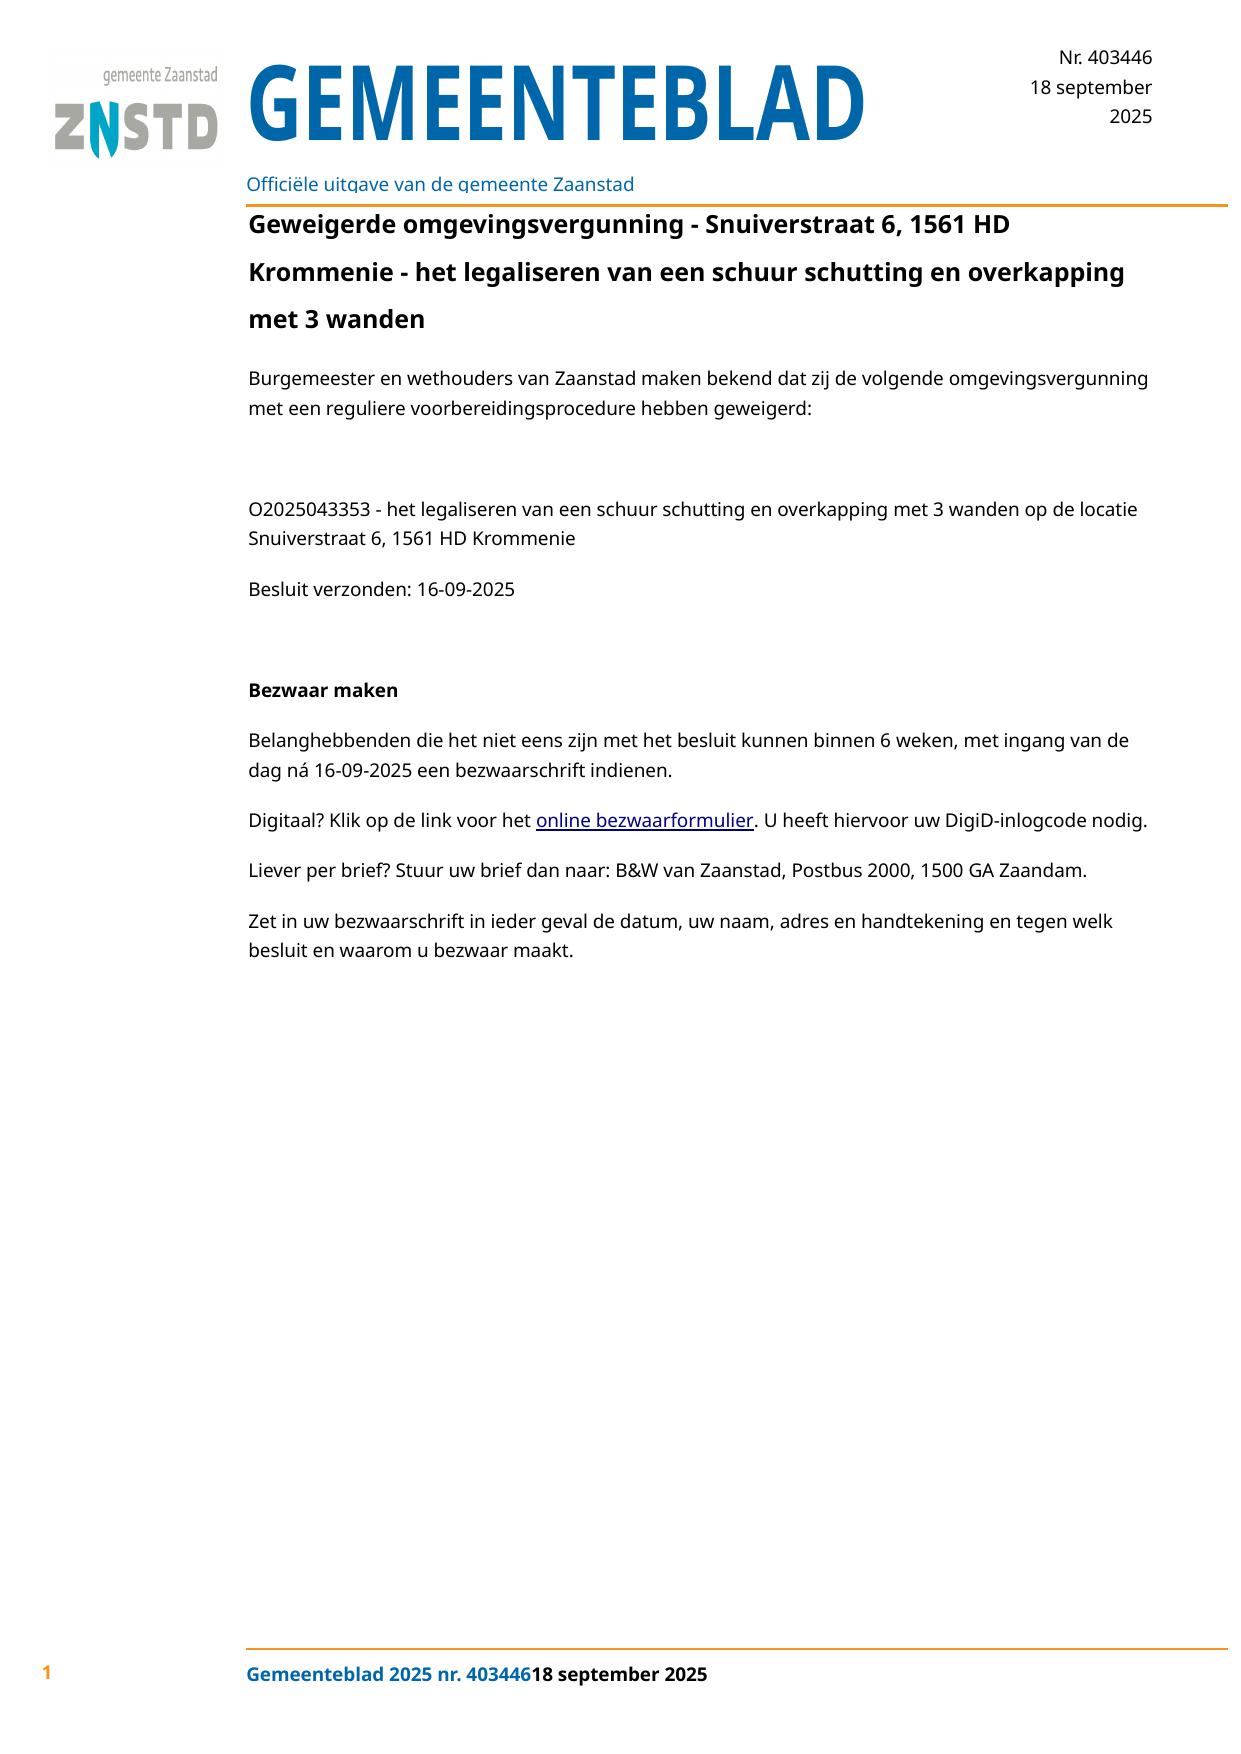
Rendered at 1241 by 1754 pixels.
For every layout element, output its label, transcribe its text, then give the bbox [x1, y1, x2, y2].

picture [41, 47, 231, 172]
text Zet in uw bezwaarschrift in ieder geval de datum, uw naam, adres en handtekening en tegen welk besluit en waarom u bezwaar maakt. [248, 908, 1152, 963]
text Digitaal? Klik op de link voor het online bezwaarformulier. U heeft hiervoor uw DigiD-inlogcode nodig. [248, 807, 1152, 833]
text Bezwaar maken [248, 677, 1152, 702]
text Geweigerde omgevingsvergunning - Snuiverstraat 6, 1561 HD Krommenie - het legaliseren van een schuur schutting en overkapping met 3 wanden [248, 207, 1152, 336]
text Liever per brief? Stuur uw brief dan naar: B&W van Zaanstad, Postbus 2000, 1500 GA Zaandam. [248, 858, 1152, 883]
text Burgemeester en wethouders van Zaanstad maken bekend dat zij de volgende omgevingsvergunning met een reguliere voorbereidingsprocedure hebben geweigerd: [248, 366, 1152, 421]
text Besluit verzonden: 16-09-2025 [248, 576, 1152, 602]
text Belanghebbenden die het niet eens zijn met het besluit kunnen binnen 6 weken, met ingang van de dag ná 16-09-2025 een bezwaarschrift indienen. [248, 727, 1152, 782]
text O2025043353 - het legaliseren van een schuur schutting en overkapping met 3 wanden op de locatie Snuiverstraat 6, 1561 HD Krommenie [248, 496, 1152, 551]
